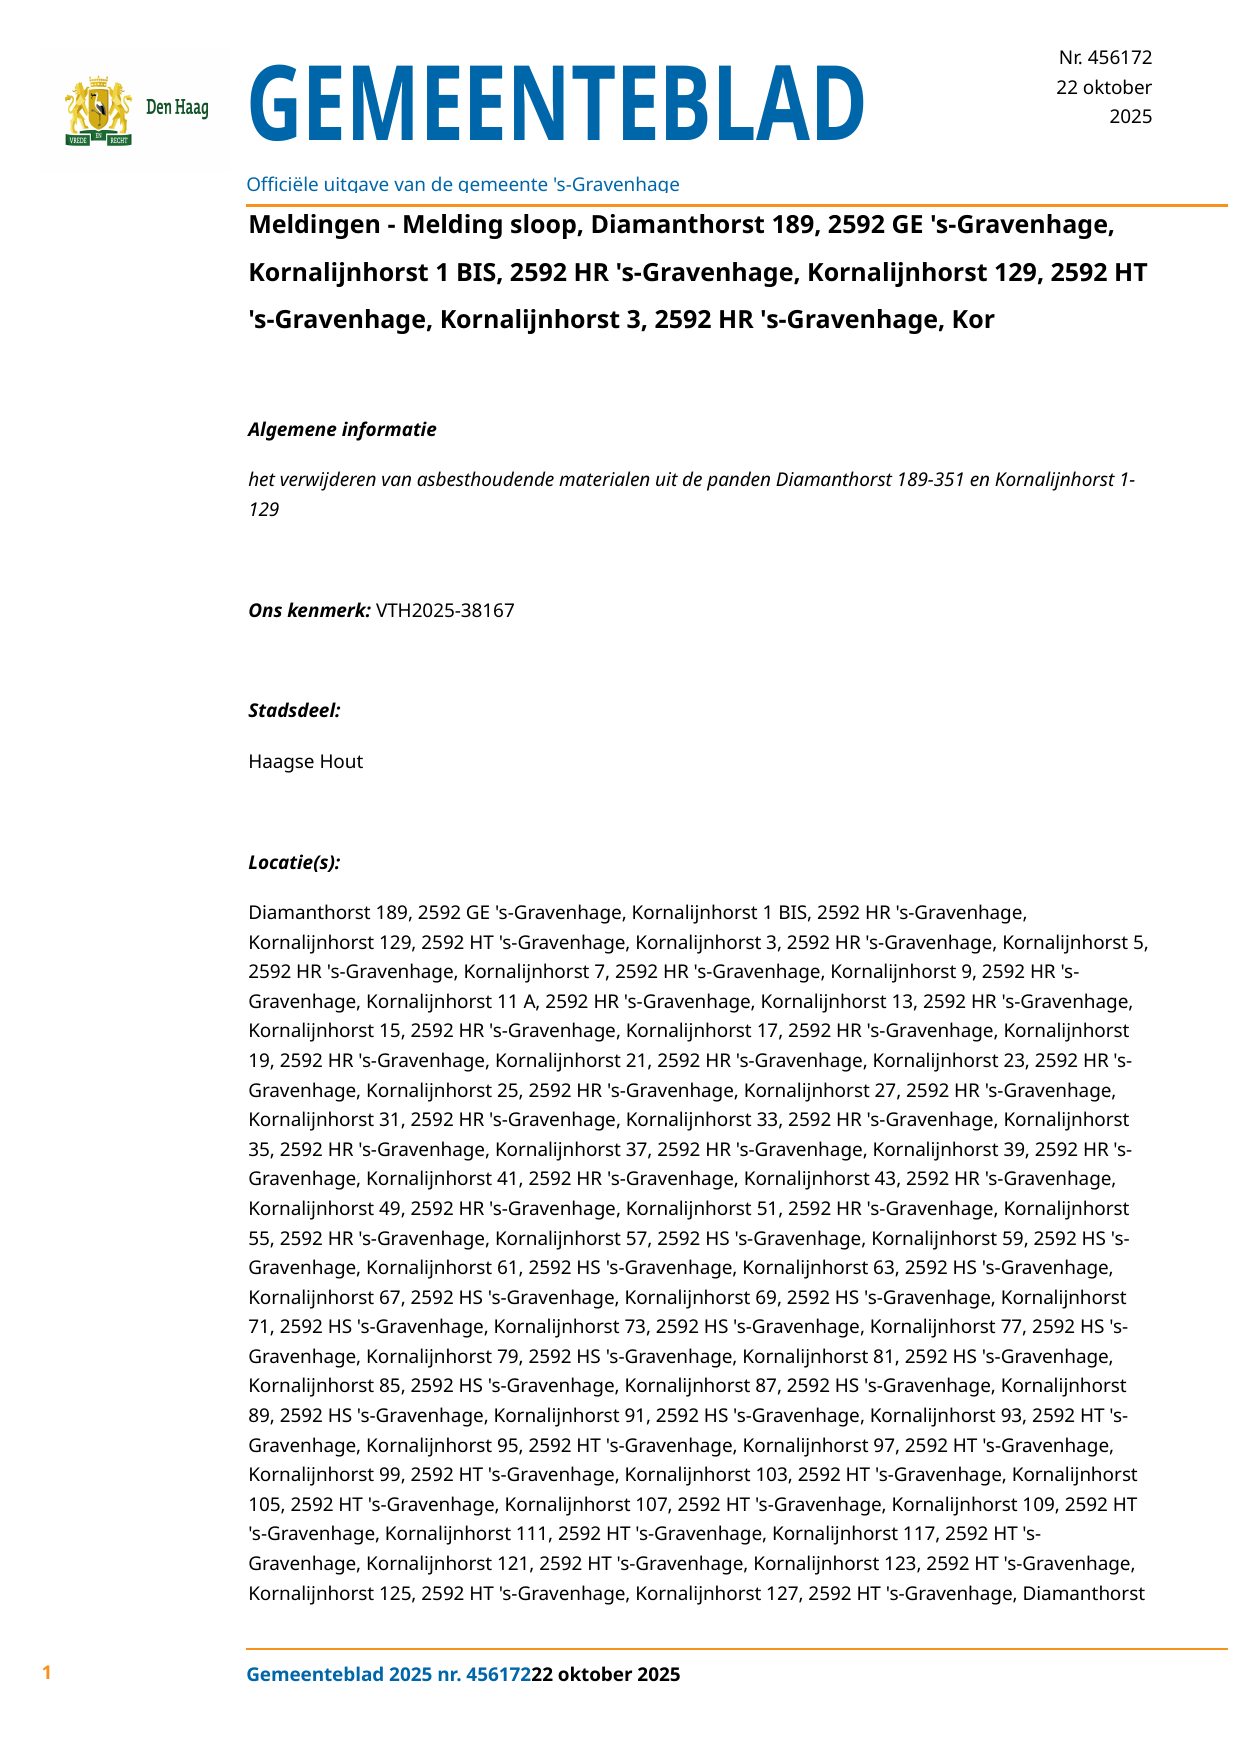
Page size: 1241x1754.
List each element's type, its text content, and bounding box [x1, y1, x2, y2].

text Stadsdeel: [248, 698, 1152, 723]
text Ons kenmerk: VTH2025-38167 [248, 597, 1152, 622]
text Locatie(s): [248, 849, 1152, 874]
text Algemene informatie [248, 416, 1152, 442]
text Meldingen - Melding sloop, Diamanthorst 189, 2592 GE 's-Gravenhage, Kornalijnhorst 1 BIS, 2592 HR 's-Gravenhage, Kornalijnhorst 129, 2592 HT 's-Gravenhage, Kornalijnhorst 3, 2592 HR 's-Gravenhage, Kor [248, 207, 1152, 336]
text het verwijderen van asbesthoudende materialen uit de panden Diamanthorst 189-351 en Kornalijnhorst 1-129 [248, 466, 1152, 522]
picture [41, 47, 231, 172]
text Haagse Hout [248, 748, 1152, 774]
text Diamanthorst 189, 2592 GE 's-Gravenhage, Kornalijnhorst 1 BIS, 2592 HR 's-Gravenhage, Kornalijnhorst 129, 2592 HT 's-Gravenhage, Kornalijnhorst 3, 2592 HR 's-Gravenhage, Kornalijnhorst 5, 2592 HR 's-Gravenhage, Kornalijnhorst 7, 2592 HR 's-Gravenhage, Kornalijnhorst 9, 2592 HR 's-Gravenhage, Kornalijnhorst 11 A, 2592 HR 's-Gravenhage, Kornalijnhorst 13, 2592 HR 's-Gravenhage, Kornalijnhorst 15, 2592 HR 's-Gravenhage, Kornalijnhorst 17, 2592 HR 's-Gravenhage, Kornalijnhorst 19, 2592 HR 's-Gravenhage, Kornalijnhorst 21, 2592 HR 's-Gravenhage, Kornalijnhorst 23, 2592 HR 's-Gravenhage, Kornalijnhorst 25, 2592 HR 's-Gravenhage, Kornalijnhorst 27, 2592 HR 's-Gravenhage, Kornalijnhorst 31, 2592 HR 's-Gravenhage, Kornalijnhorst 33, 2592 HR 's-Gravenhage, Kornalijnhorst 35, 2592 HR 's-Gravenhage, Kornalijnhorst 37, 2592 HR 's-Gravenhage, Kornalijnhorst 39, 2592 HR 's-Gravenhage, Kornalijnhorst 41, 2592 HR 's-Gravenhage, Kornalijnhorst 43, 2592 HR 's-Gravenhage, Kornalijnhorst 49, 2592 HR 's-Gravenhage, Kornalijnhorst 51, 2592 HR 's-Gravenhage, Kornalijnhorst 55, 2592 HR 's-Gravenhage, Kornalijnhorst 57, 2592 HS 's-Gravenhage, Kornalijnhorst 59, 2592 HS 's-Gravenhage, Kornalijnhorst 61, 2592 HS 's-Gravenhage, Kornalijnhorst 63, 2592 HS 's-Gravenhage, Kornalijnhorst 67, 2592 HS 's-Gravenhage, Kornalijnhorst 69, 2592 HS 's-Gravenhage, Kornalijnhorst 71, 2592 HS 's-Gravenhage, Kornalijnhorst 73, 2592 HS 's-Gravenhage, Kornalijnhorst 77, 2592 HS 's-Gravenhage, Kornalijnhorst 79, 2592 HS 's-Gravenhage, Kornalijnhorst 81, 2592 HS 's-Gravenhage, Kornalijnhorst 85, 2592 HS 's-Gravenhage, Kornalijnhorst 87, 2592 HS 's-Gravenhage, Kornalijnhorst 89, 2592 HS 's-Gravenhage, Kornalijnhorst 91, 2592 HS 's-Gravenhage, Kornalijnhorst 93, 2592 HT 's-Gravenhage, Kornalijnhorst 95, 2592 HT 's-Gravenhage, Kornalijnhorst 97, 2592 HT 's-Gravenhage, Kornalijnhorst 99, 2592 HT 's-Gravenhage, Kornalijnhorst 103, 2592 HT 's-Gravenhage, Kornalijnhorst 105, 2592 HT 's-Gravenhage, Kornalijnhorst 107, 2592 HT 's-Gravenhage, Kornalijnhorst 109, 2592 HT 's-Gravenhage, Kornalijnhorst 111, 2592 HT 's-Gravenhage, Kornalijnhorst 117, 2592 HT 's-Gravenhage, Kornalijnhorst 121, 2592 HT 's-Gravenhage, Kornalijnhorst 123, 2592 HT 's-Gravenhage, Kornalijnhorst 125, 2592 HT 's-Gravenhage, Kornalijnhorst 127, 2592 HT 's-Gravenhage, Diamanthorst [248, 899, 1152, 1605]
